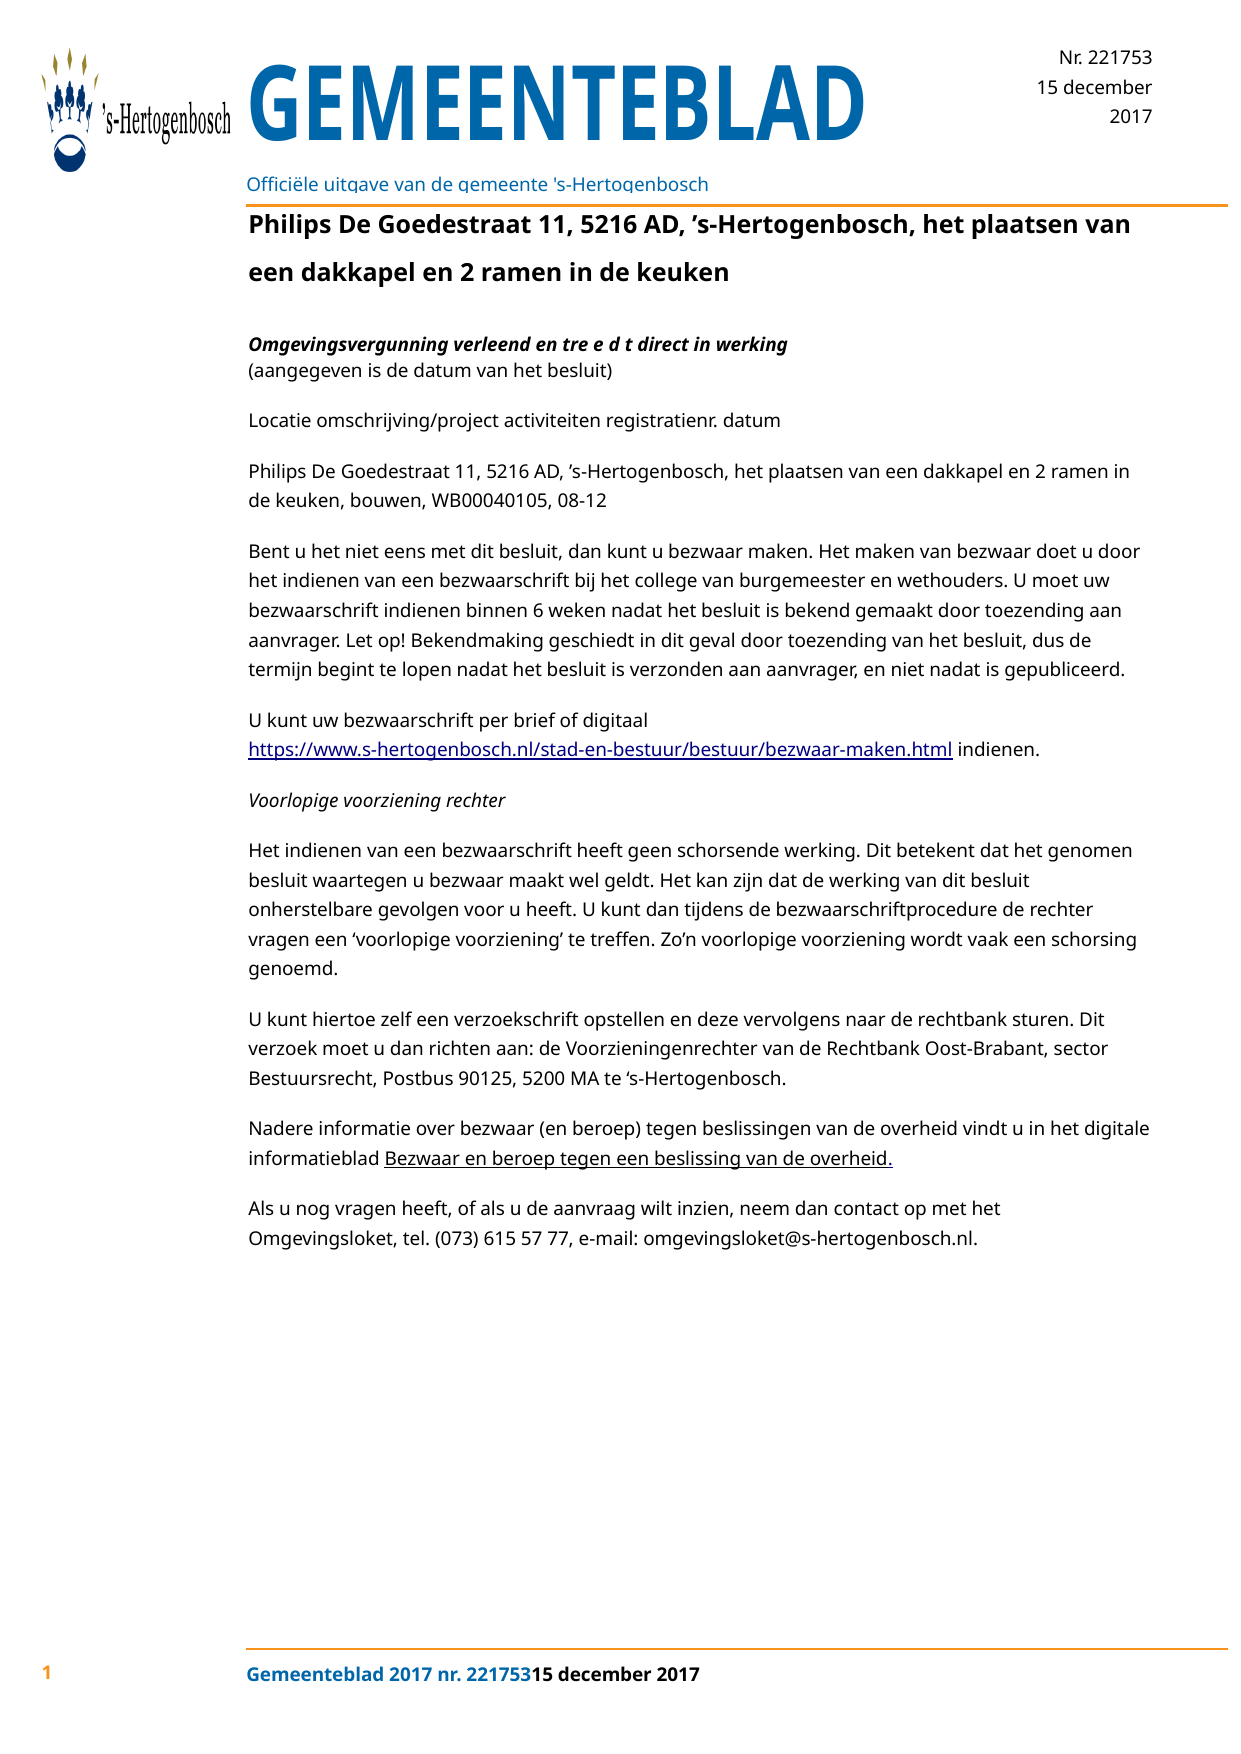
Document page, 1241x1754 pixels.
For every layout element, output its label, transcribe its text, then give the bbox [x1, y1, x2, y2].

text Philips De Goedestraat 11, 5216 AD, ’s-Hertogenbosch, het plaatsen van een dakkapel en 2 ramen in de keuken [248, 207, 1152, 288]
text Voorlopige voorziening rechter [248, 787, 1152, 812]
text U kunt hiertoe zelf een verzoekschrift opstellen en deze vervolgens naar de rechtbank sturen. Dit verzoek moet u dan richten aan: de Voorzieningenrechter van de Rechtbank Oost-Brabant, sector Bestuursrecht, Postbus 90125, 5200 MA te ‘s-Hertogenbosch. [248, 1006, 1152, 1091]
text Als u nog vragen heeft, of als u de aanvraag wilt inzien, neem dan contact op met het Omgevingsloket, tel. (073) 615 57 77, e-mail: omgevingsloket@s-hertogenbosch.nl. [248, 1196, 1152, 1251]
text (aangegeven is de datum van het besluit) [248, 357, 1152, 383]
text Het indienen van een bezwaarschrift heeft geen schorsende werking. Dit betekent dat het genomen besluit waartegen u bezwaar maakt wel geldt. Het kan zijn dat de werking van dit besluit onherstelbare gevolgen voor u heeft. U kunt dan tijdens de bezwaarschriftprocedure de rechter vragen een ‘voorlopige voorziening’ te treffen. Zo’n voorlopige voorziening wordt vaak een schorsing genoemd. [248, 837, 1152, 981]
text Omgevingsvergunning verleend en tre e d t direct in werking [248, 331, 1152, 357]
text Nadere informatie over bezwaar (en beroep) tegen beslissingen van de overheid vindt u in het digitale informatieblad Bezwaar en beroep tegen een beslissing van de overheid. [248, 1116, 1152, 1171]
text Bent u het niet eens met dit besluit, dan kunt u bezwaar maken. Het maken van bezwaar doet u door het indienen van een bezwaarschrift bij het college van burgemeester en wethouders. U moet uw bezwaarschrift indienen binnen 6 weken nadat het besluit is bekend gemaakt door toezending aan aanvrager. Let op! Bekendmaking geschiedt in dit geval door toezending van het besluit, dus de termijn begint te lopen nadat het besluit is verzonden aan aanvrager, en niet nadat is gepubliceerd. [248, 538, 1152, 682]
picture [41, 47, 231, 172]
text Locatie omschrijving/project activiteiten registratienr. datum [248, 408, 1152, 433]
text U kunt uw bezwaarschrift per brief of digitaal https://www.s-hertogenbosch.nl/stad-en-bestuur/bestuur/bezwaar-maken.html indienen. [248, 707, 1152, 762]
text Philips De Goedestraat 11, 5216 AD, ’s-Hertogenbosch, het plaatsen van een dakkapel en 2 ramen in de keuken, bouwen, WB00040105, 08-12 [248, 458, 1152, 513]
